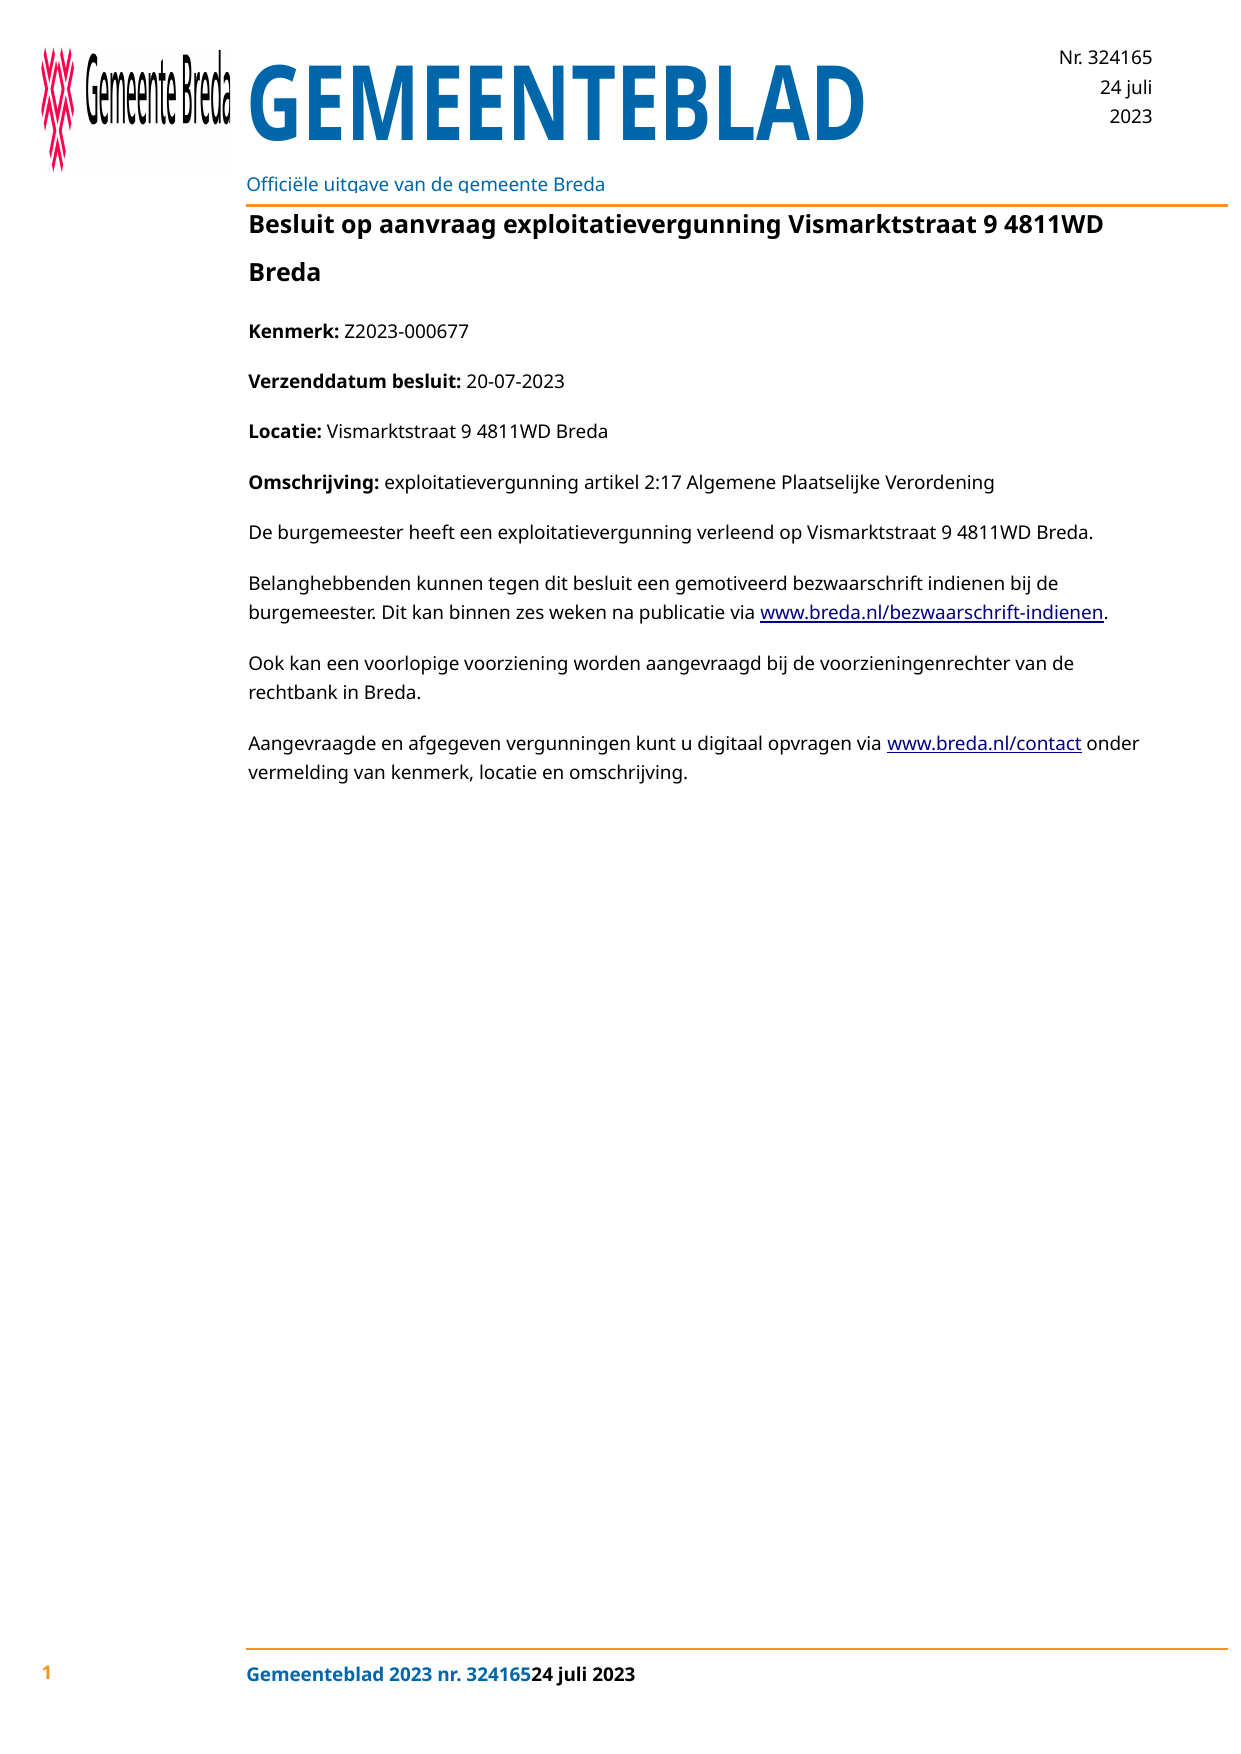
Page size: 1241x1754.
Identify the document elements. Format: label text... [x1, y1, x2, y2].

text Besluit op aanvraag exploitatievergunning Vismarktstraat 9 4811WD Breda [248, 207, 1152, 288]
text Ook kan een voorlopige voorziening worden aangevraagd bij de voorzieningenrechter van de rechtbank in Breda. [248, 650, 1152, 705]
text Kenmerk: Z2023-000677 [248, 318, 1152, 344]
picture [41, 47, 231, 172]
text Locatie: Vismarktstraat 9 4811WD Breda [248, 419, 1152, 444]
text Verzenddatum besluit: 20-07-2023 [248, 368, 1152, 394]
text De burgemeester heeft een exploitatievergunning verleend op Vismarktstraat 9 4811WD Breda. [248, 519, 1152, 545]
text Belanghebbenden kunnen tegen dit besluit een gemotiveerd bezwaarschrift indienen bij de burgemeester. Dit kan binnen zes weken na publicatie via www.breda.nl/bezwaarschrift-indienen. [248, 570, 1152, 625]
text Omschrijving: exploitatievergunning artikel 2:17 Algemene Plaatselijke Verordening [248, 469, 1152, 495]
text Aangevraagde en afgegeven vergunningen kunt u digitaal opvragen via www.breda.nl/contact onder vermelding van kenmerk, locatie en omschrijving. [248, 730, 1152, 785]
